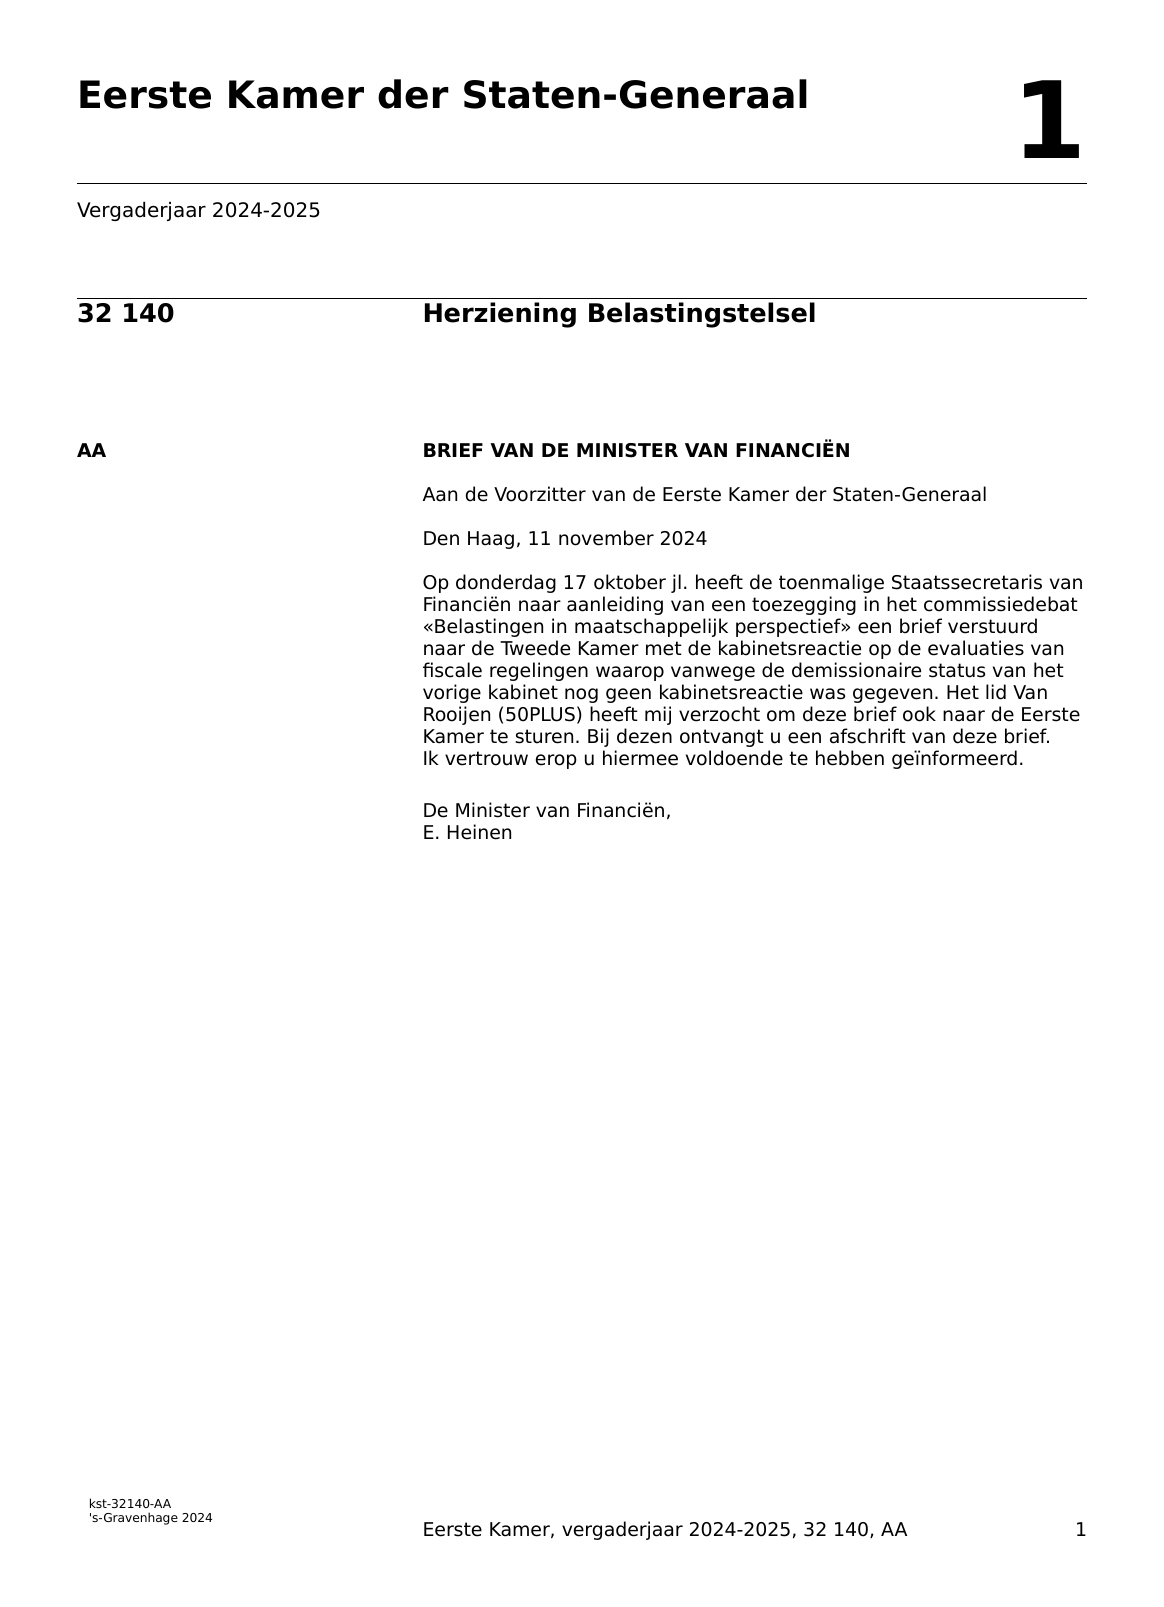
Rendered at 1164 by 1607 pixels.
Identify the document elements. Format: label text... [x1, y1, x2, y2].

text kst-32140-AA [88, 1497, 323, 1511]
text Op donderdag 17 oktober jl. heeft de toenmalige Staatssecretaris van Financiën naar aanleiding van een toezegging in het commissiedebat «Belastingen in maatschappelijk perspectief» een brief verstuurd naar de Tweede Kamer met de kabinetsreactie op de evaluaties van fiscale regelingen waarop vanwege de demissionaire status van het vorige kabinet nog geen kabinetsreactie was gegeven. Het lid Van Rooijen (50PLUS) heeft mij verzocht om deze brief ook naar de Eerste Kamer te sturen. Bij dezen ontvangt u een afschrift van deze brief. [422, 572, 1087, 748]
text 's-Gravenhage 2024 [88, 1511, 323, 1525]
text Aan de Voorzitter van de Eerste Kamer der Staten-Generaal [422, 484, 1087, 506]
subtitle 32 140 Herziening Belastingstelsel [77, 299, 1087, 329]
table_header Eerste Kamer der Staten-Generaal [77, 59, 886, 183]
table_cell Vergaderjaar 2024-2025 [77, 184, 1087, 298]
text Den Haag, 11 november 2024 [422, 528, 1087, 550]
table_header 1 [886, 59, 1087, 183]
text De Minister van Financiën, E. Heinen [422, 800, 1087, 844]
text Ik vertrouw erop u hiermee voldoende te hebben geïnformeerd. [422, 748, 1087, 770]
subtitle AA BRIEF VAN DE MINISTER VAN FINANCIËN [77, 440, 1087, 462]
